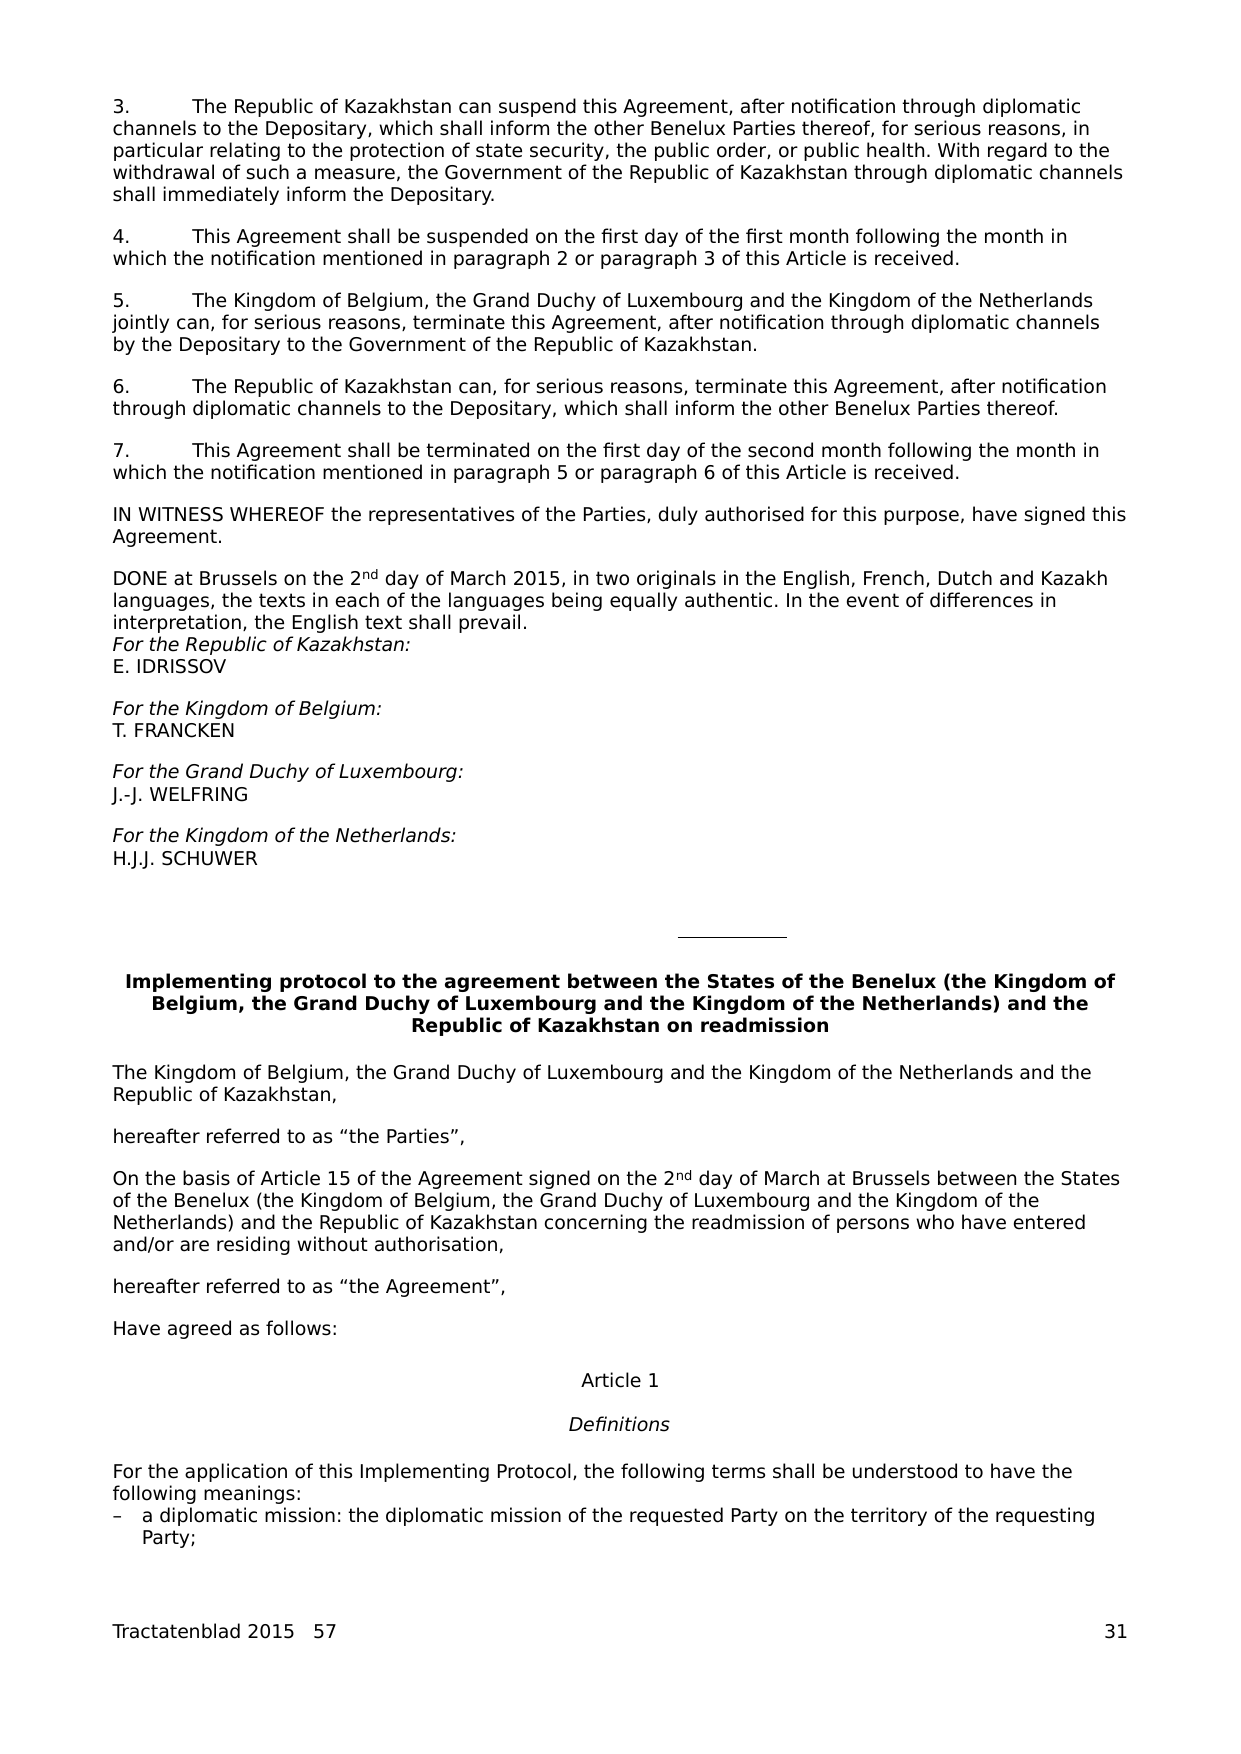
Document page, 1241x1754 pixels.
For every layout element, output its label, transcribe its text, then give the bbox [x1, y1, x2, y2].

text Have agreed as follows: [112, 1318, 1128, 1340]
text DONE at Brussels on the 2nd day of March 2015, in two originals in the English, French, Dutch and Kazakh languages, the texts in each of the languages being equally authentic. In the event of differences in interpretation, the English text shall prevail. [112, 568, 1128, 633]
text IN WITNESS WHEREOF the representatives of the Parties, duly authorised for this purpose, have signed this Agreement. [112, 504, 1128, 548]
text On the basis of Article 15 of the Agreement signed on the 2nd day of March at Brussels between the States of the Benelux (the Kingdom of Belgium, the Grand Duchy of Luxembourg and the Kingdom of the Netherlands) and the Republic of Kazakhstan concerning the readmission of persons who have entered and/or are residing without authorisation, [112, 1168, 1128, 1256]
text For the Grand Duchy of Luxembourg: J.-J. WELFRING [112, 761, 1128, 805]
text 7. This Agreement shall be terminated on the first day of the second month following the month in which the notification mentioned in paragraph 5 or paragraph 6 of this Article is received. [112, 440, 1128, 484]
subtitle Implementing protocol to the agreement between the States of the Benelux (the Kingdom of Belgium, the Grand Duchy of Luxembourg and the Kingdom of the Netherlands) and the Republic of Kazakhstan on readmission [112, 971, 1128, 1037]
text The Kingdom of Belgium, the Grand Duchy of Luxembourg and the Kingdom of the Netherlands and the Republic of Kazakhstan, [112, 1062, 1128, 1106]
text 3. The Republic of Kazakhstan can suspend this Agreement, after notification through diplomatic channels to the Depositary, which shall inform the other Benelux Parties thereof, for serious reasons, in particular relating to the protection of state security, the public order, or public health. With regard to the withdrawal of such a measure, the Government of the Republic of Kazakhstan through diplomatic channels shall immediately inform the Depositary. [112, 96, 1128, 206]
text – a diplomatic mission: the diplomatic mission of the requested Party on the territory of the requesting Party; [112, 1505, 1128, 1549]
text 4. This Agreement shall be suspended on the first day of the first month following the month in which the notification mentioned in paragraph 2 or paragraph 3 of this Article is received. [112, 226, 1128, 270]
text For the Kingdom of the Netherlands: H.J.J. SCHUWER [112, 825, 1128, 869]
text For the Republic of Kazakhstan: E. IDRISSOV [112, 633, 1128, 677]
text 5. The Kingdom of Belgium, the Grand Duchy of Luxembourg and the Kingdom of the Netherlands jointly can, for serious reasons, terminate this Agreement, after notification through diplomatic channels by the Depositary to the Government of the Republic of Kazakhstan. [112, 290, 1128, 356]
subtitle Article 1 Definitions [112, 1370, 1128, 1436]
text For the Kingdom of Belgium: T. FRANCKEN [112, 697, 1128, 741]
text 6. The Republic of Kazakhstan can, for serious reasons, terminate this Agreement, after notification through diplomatic channels to the Depositary, which shall inform the other Benelux Parties thereof. [112, 376, 1128, 420]
text hereafter referred to as “the Agreement”, [112, 1276, 1128, 1298]
text For the application of this Implementing Protocol, the following terms shall be understood to have the following meanings: [112, 1461, 1128, 1505]
text hereafter referred to as “the Parties”, [112, 1126, 1128, 1148]
